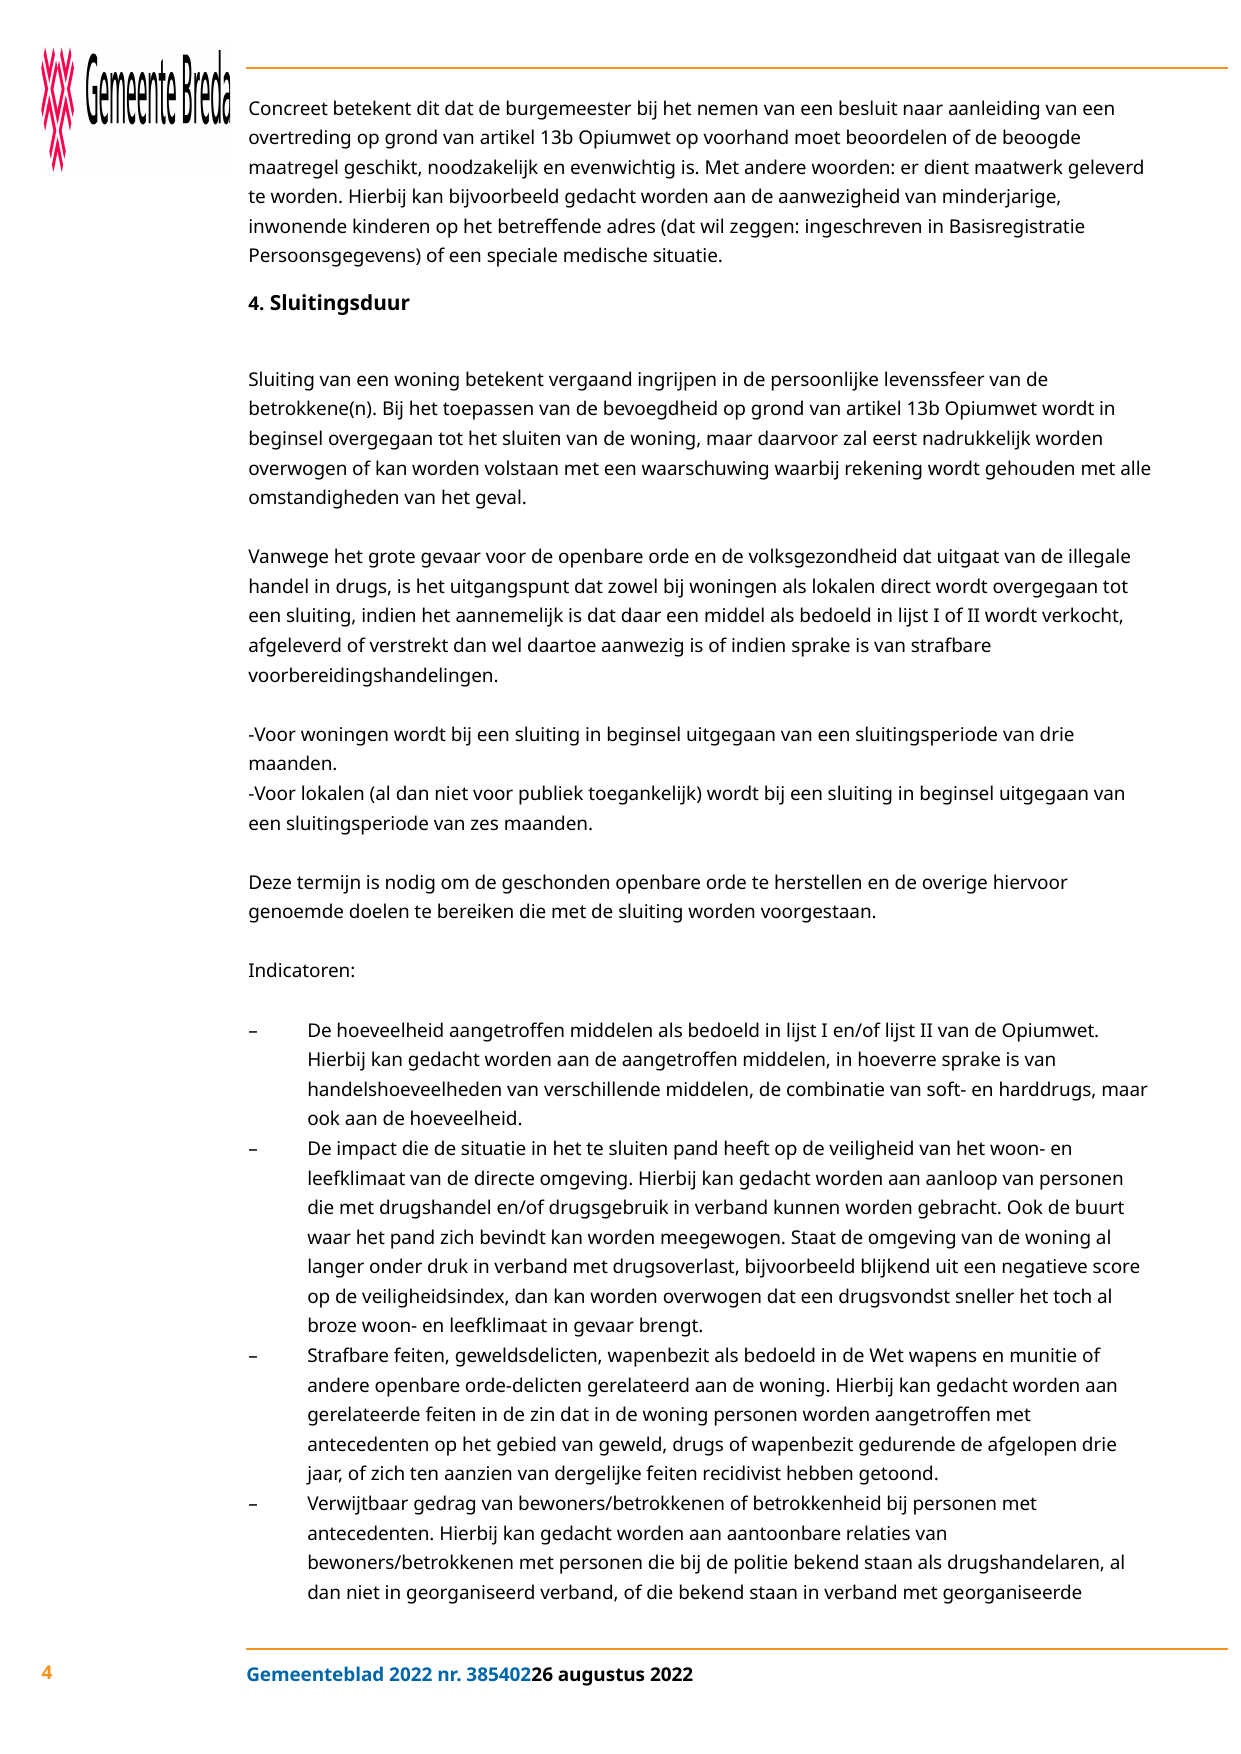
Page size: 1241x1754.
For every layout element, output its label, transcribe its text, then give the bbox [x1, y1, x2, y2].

text Vanwege het grote gevaar voor de openbare orde en de volksgezondheid dat uitgaat van de illegale handel in drugs, is het uitgangspunt dat zowel bij woningen als lokalen direct wordt overgegaan tot een sluiting, indien het aannemelijk is dat daar een middel als bedoeld in lijst I of II wordt verkocht, afgeleverd of verstrekt dan wel daartoe aanwezig is of indien sprake is van strafbare voorbereidingshandelingen. [248, 543, 1152, 688]
text -Voor woningen wordt bij een sluiting in beginsel uitgegaan van een sluitingsperiode van drie maanden. [248, 721, 1152, 776]
text Concreet betekent dit dat de burgemeester bij het nemen van een besluit naar aanleiding van een overtreding op grond van artikel 13b Opiumwet op voorhand moet beoordelen of de beoogde maatregel geschikt, noodzakelijk en evenwichtig is. Met andere woorden: er dient maatwerk geleverd te worden. Hierbij kan bijvoorbeeld gedacht worden aan de aanwezigheid van minderjarige, inwonende kinderen op het betreffende adres (dat wil zeggen: ingeschreven in Basisregistratie Persoonsgegevens) of een speciale medische situatie. [248, 95, 1152, 268]
list De impact die de situatie in het te sluiten pand heeft op de veiligheid van het woon- en leefklimaat van de directe omgeving. Hierbij kan gedacht worden aan aanloop van personen die met drugshandel en/of drugsgebruik in verband kunnen worden gebracht. Ook de buurt waar het pand zich bevindt kan worden meegewogen. Staat de omgeving van de woning al langer onder druk in verband met drugsoverlast, bijvoorbeeld blijkend uit een negatieve score op de veiligheidsindex, dan kan worden overwogen dat een drugsvondst sneller het toch al broze woon- en leefklimaat in gevaar brengt. [248, 1135, 1152, 1338]
text Sluiting van een woning betekent vergaand ingrijpen in de persoonlijke levenssfeer van de betrokkene(n). Bij het toepassen van de bevoegdheid op grond van artikel 13b Opiumwet wordt in beginsel overgegaan tot het sluiten van de woning, maar daarvoor zal eerst nadrukkelijk worden overwogen of kan worden volstaan met een waarschuwing waarbij rekening wordt gehouden met alle omstandigheden van het geval. [248, 366, 1152, 510]
text 4. Sluitingsduur [248, 288, 1152, 317]
list Verwijtbaar gedrag van bewoners/betrokkenen of betrokkenheid bij personen met antecedenten. Hierbij kan gedacht worden aan aantoonbare relaties van bewoners/betrokkenen met personen die bij de politie bekend staan als drugshandelaren, al dan niet in georganiseerd verband, of die bekend staan in verband met georganiseerde [248, 1490, 1152, 1605]
text -Voor lokalen (al dan niet voor publiek toegankelijk) wordt bij een sluiting in beginsel uitgegaan van een sluitingsperiode van zes maanden. [248, 780, 1152, 836]
list De hoeveelheid aangetroffen middelen als bedoeld in lijst I en/of lijst II van de Opiumwet. Hierbij kan gedacht worden aan de aangetroffen middelen, in hoeverre sprake is van handelshoeveelheden van verschillende middelen, de combinatie van soft- en harddrugs, maar ook aan de hoeveelheid. [248, 1017, 1152, 1131]
text Indicatoren: [248, 958, 1152, 983]
list Strafbare feiten, geweldsdelicten, wapenbezit als bedoeld in de Wet wapens en munitie of andere openbare orde-delicten gerelateerd aan de woning. Hierbij kan gedacht worden aan gerelateerde feiten in de zin dat in de woning personen worden aangetroffen met antecedenten op het gebied van geweld, drugs of wapenbezit gedurende de afgelopen drie jaar, of zich ten aanzien van dergelijke feiten recidivist hebben getoond. [248, 1342, 1152, 1486]
text Deze termijn is nodig om de geschonden openbare orde te herstellen en de overige hiervoor genoemde doelen te bereiken die met de sluiting worden voorgestaan. [248, 869, 1152, 924]
picture [41, 47, 231, 172]
